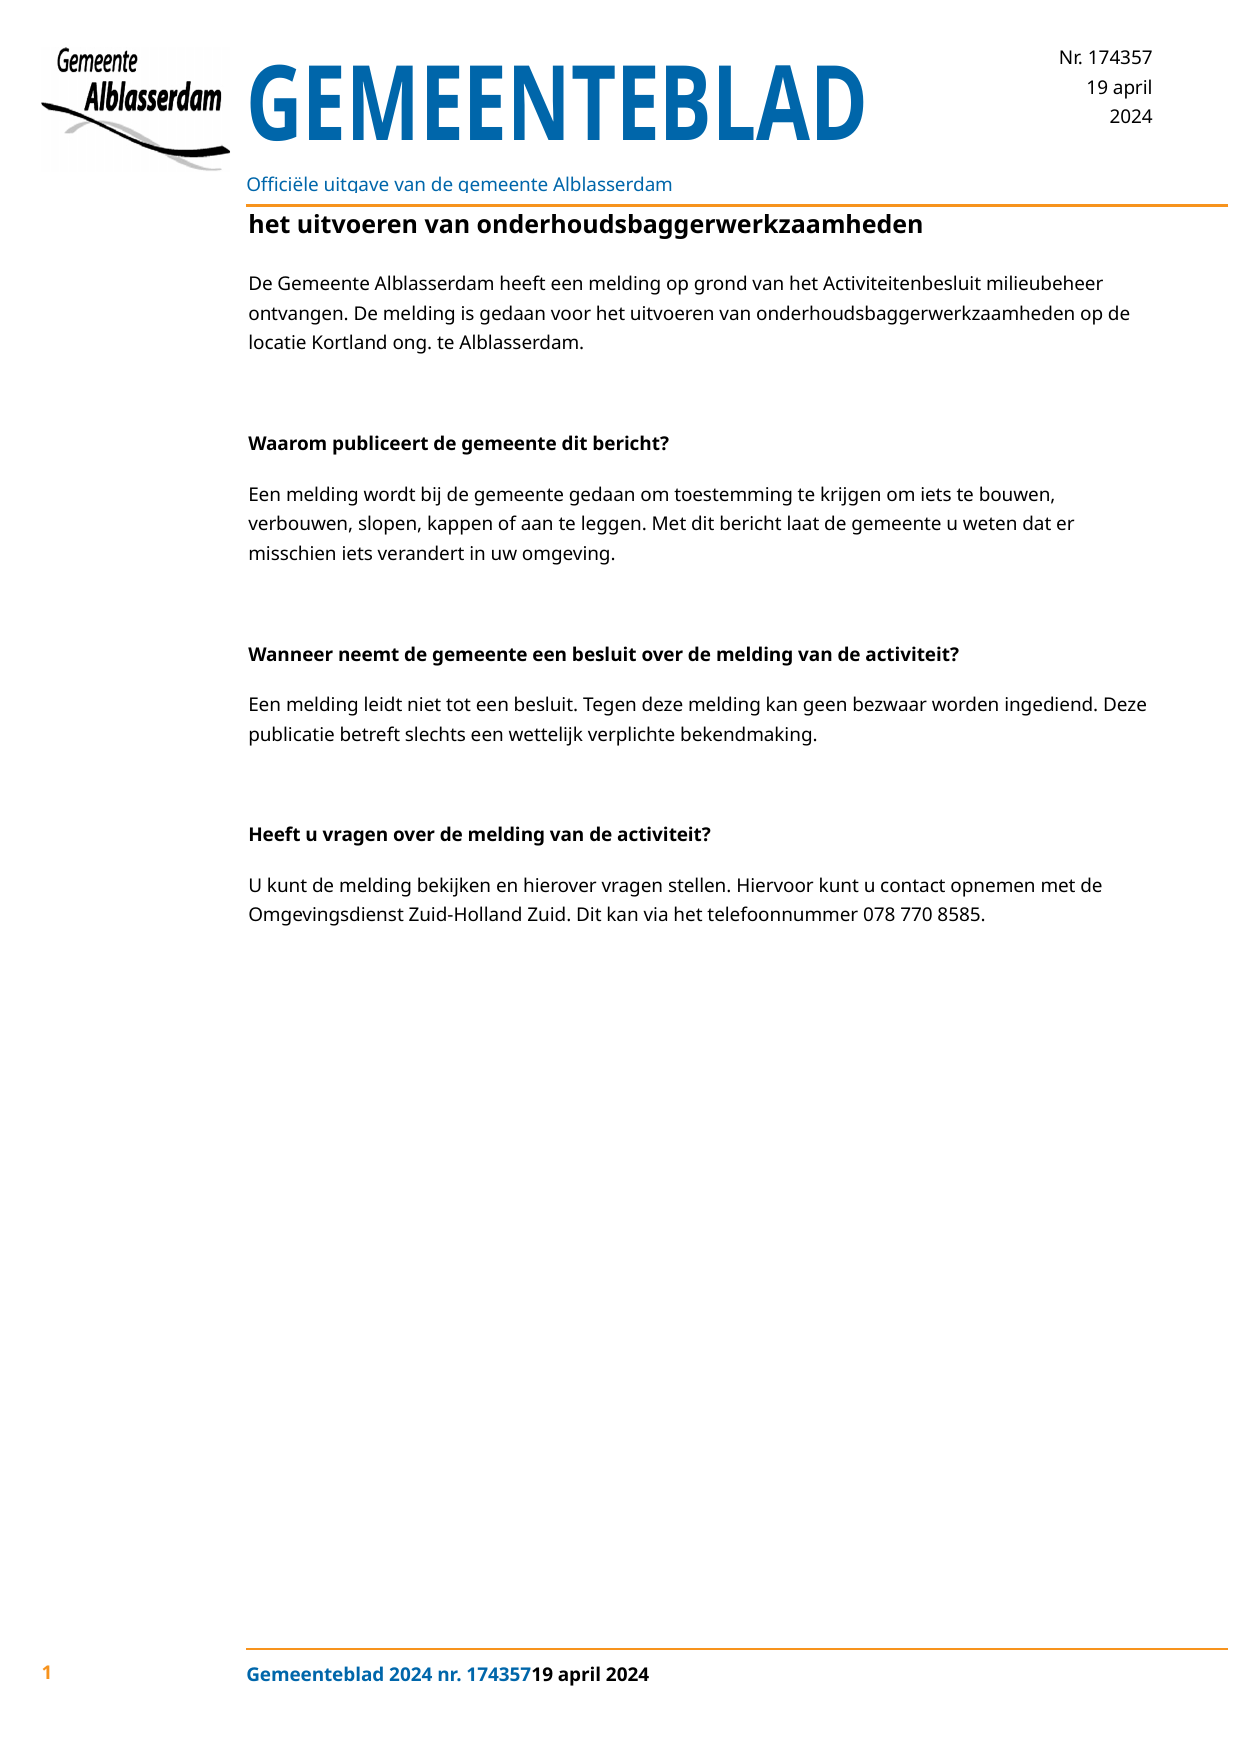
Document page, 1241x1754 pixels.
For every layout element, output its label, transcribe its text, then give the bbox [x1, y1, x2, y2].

text Heeft u vragen over de melding van de activiteit? [248, 822, 1152, 847]
text Een melding leidt niet tot een besluit. Tegen deze melding kan geen bezwaar worden ingediend. Deze publicatie betreft slechts een wettelijk verplichte bekendmaking. [248, 691, 1152, 746]
text Wanneer neemt de gemeente een besluit over de melding van de activiteit? [248, 641, 1152, 666]
text De Gemeente Alblasserdam heeft een melding op grond van het Activiteitenbesluit milieubeheer ontvangen. De melding is gedaan voor het uitvoeren van onderhoudsbaggerwerkzaamheden op de locatie Kortland ong. te Alblasserdam. [248, 270, 1152, 355]
text het uitvoeren van onderhoudsbaggerwerkzaamheden [248, 207, 1152, 241]
text Waarom publiceert de gemeente dit bericht? [248, 430, 1152, 456]
text Een melding wordt bij de gemeente gedaan om toestemming te krijgen om iets te bouwen, verbouwen, slopen, kappen of aan te leggen. Met dit bericht laat de gemeente u weten dat er misschien iets verandert in uw omgeving. [248, 481, 1152, 566]
text U kunt de melding bekijken en hierover vragen stellen. Hiervoor kunt u contact opnemen met de Omgevingsdienst Zuid-Holland Zuid. Dit kan via het telefoonnummer 078 770 8585. [248, 872, 1152, 927]
picture [41, 47, 231, 172]
